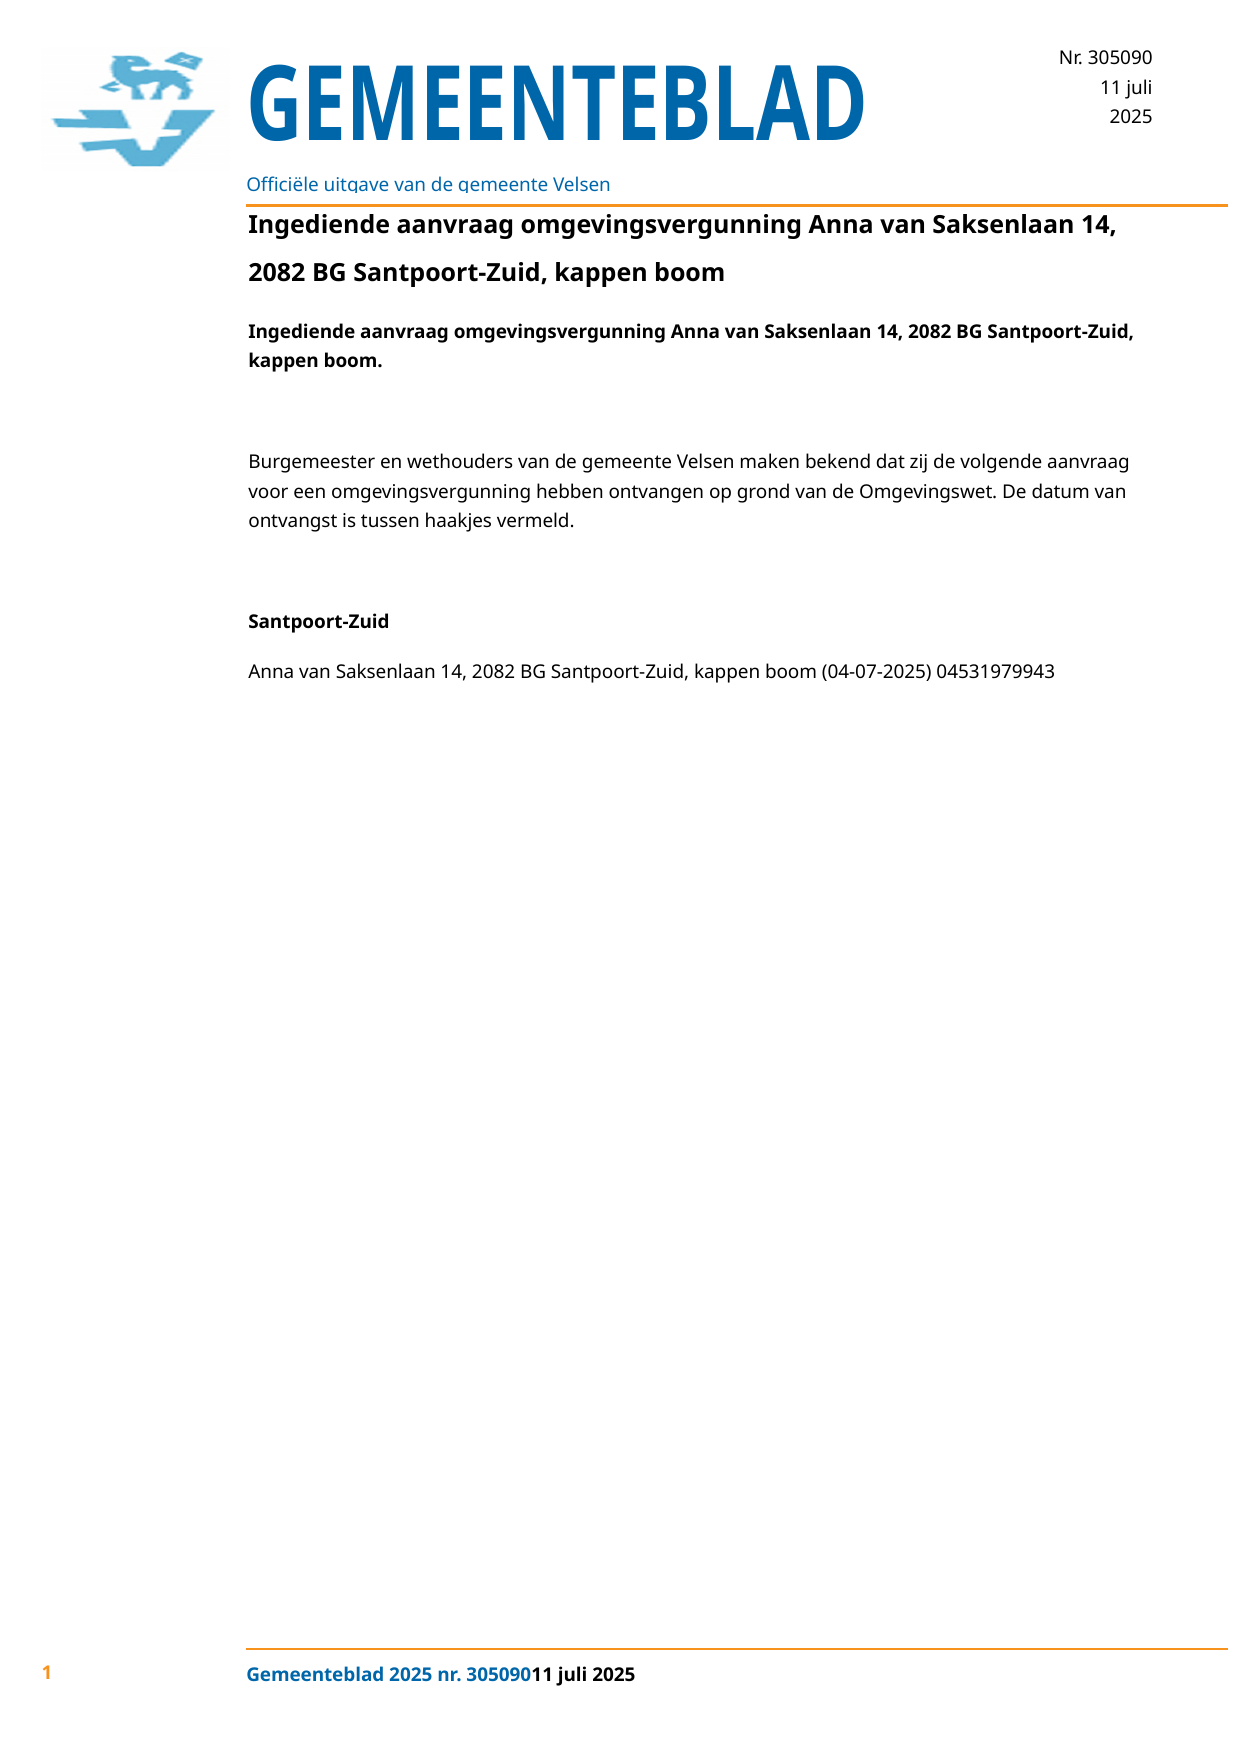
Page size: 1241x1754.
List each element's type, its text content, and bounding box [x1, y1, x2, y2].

text Santpoort-Zuid [248, 608, 1152, 634]
text Ingediende aanvraag omgevingsvergunning Anna van Saksenlaan 14, 2082 BG Santpoort-Zuid, kappen boom [248, 207, 1152, 288]
text Anna van Saksenlaan 14, 2082 BG Santpoort-Zuid, kappen boom (04-07-2025) 04531979943 [248, 659, 1152, 684]
picture [41, 47, 231, 172]
text Burgemeester en wethouders van de gemeente Velsen maken bekend dat zij de volgende aanvraag voor een omgevingsvergunning hebben ontvangen op grond van de Omgevingswet. De datum van ontvangst is tussen haakjes vermeld. [248, 448, 1152, 533]
text Ingediende aanvraag omgevingsvergunning Anna van Saksenlaan 14, 2082 BG Santpoort-Zuid, kappen boom. [248, 318, 1152, 373]
